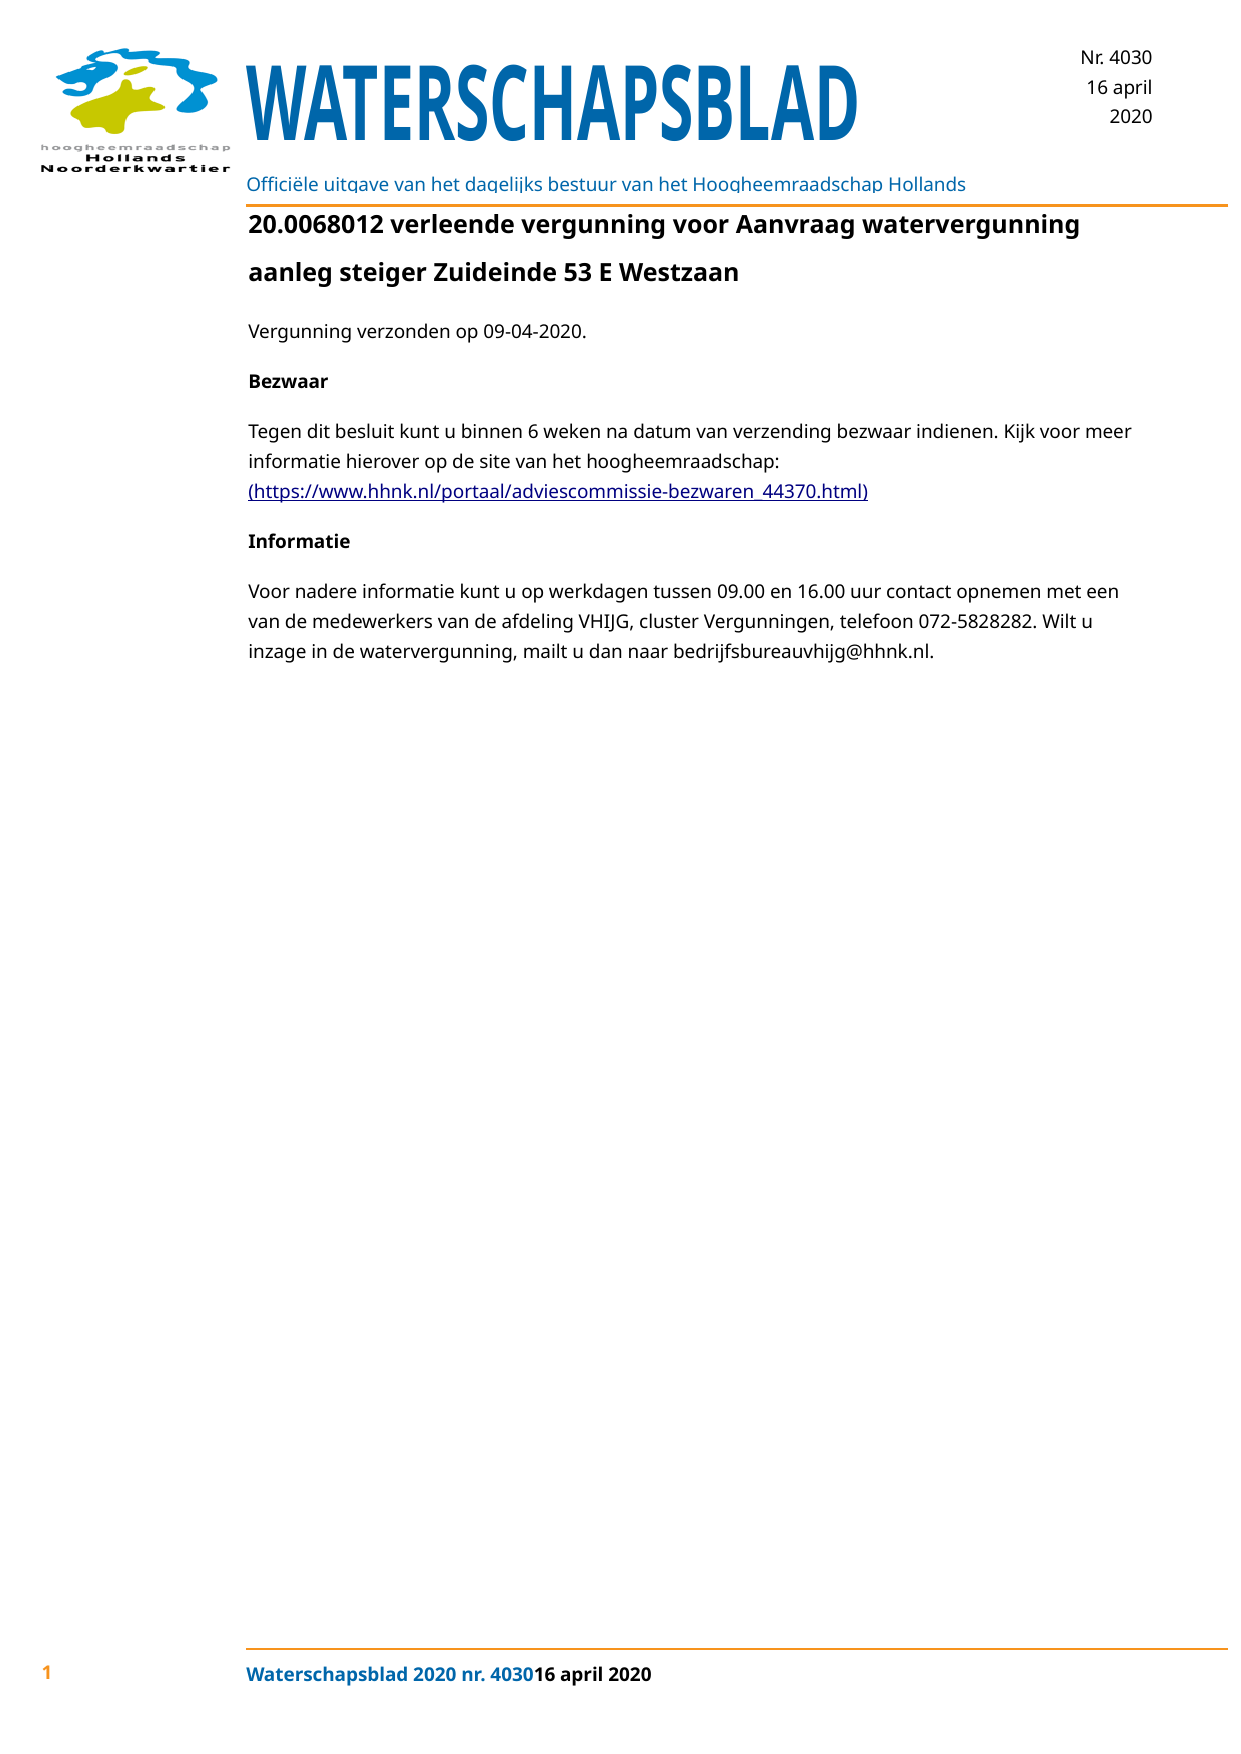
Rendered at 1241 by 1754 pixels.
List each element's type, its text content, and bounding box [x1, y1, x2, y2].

text Informatie [248, 528, 1152, 554]
text Vergunning verzonden op 09-04-2020. [248, 318, 1152, 344]
text Voor nadere informatie kunt u op werkdagen tussen 09.00 en 16.00 uur contact opnemen met een van de medewerkers van de afdeling VHIJG, cluster Vergunningen, telefoon 072-5828282. Wilt u inzage in de watervergunning, mailt u dan naar bedrijfsbureauvhijg@hhnk.nl. [248, 579, 1152, 664]
text Bezwaar [248, 368, 1152, 394]
text 20.0068012 verleende vergunning voor Aanvraag watervergunning aanleg steiger Zuideinde 53 E Westzaan [248, 207, 1152, 288]
text Tegen dit besluit kunt u binnen 6 weken na datum van verzending bezwaar indienen. Kijk voor meer informatie hierover op de site van het hoogheemraadschap: (https://www.hhnk.nl/portaal/adviescommissie-bezwaren_44370.html) [248, 419, 1152, 504]
picture [41, 47, 231, 172]
